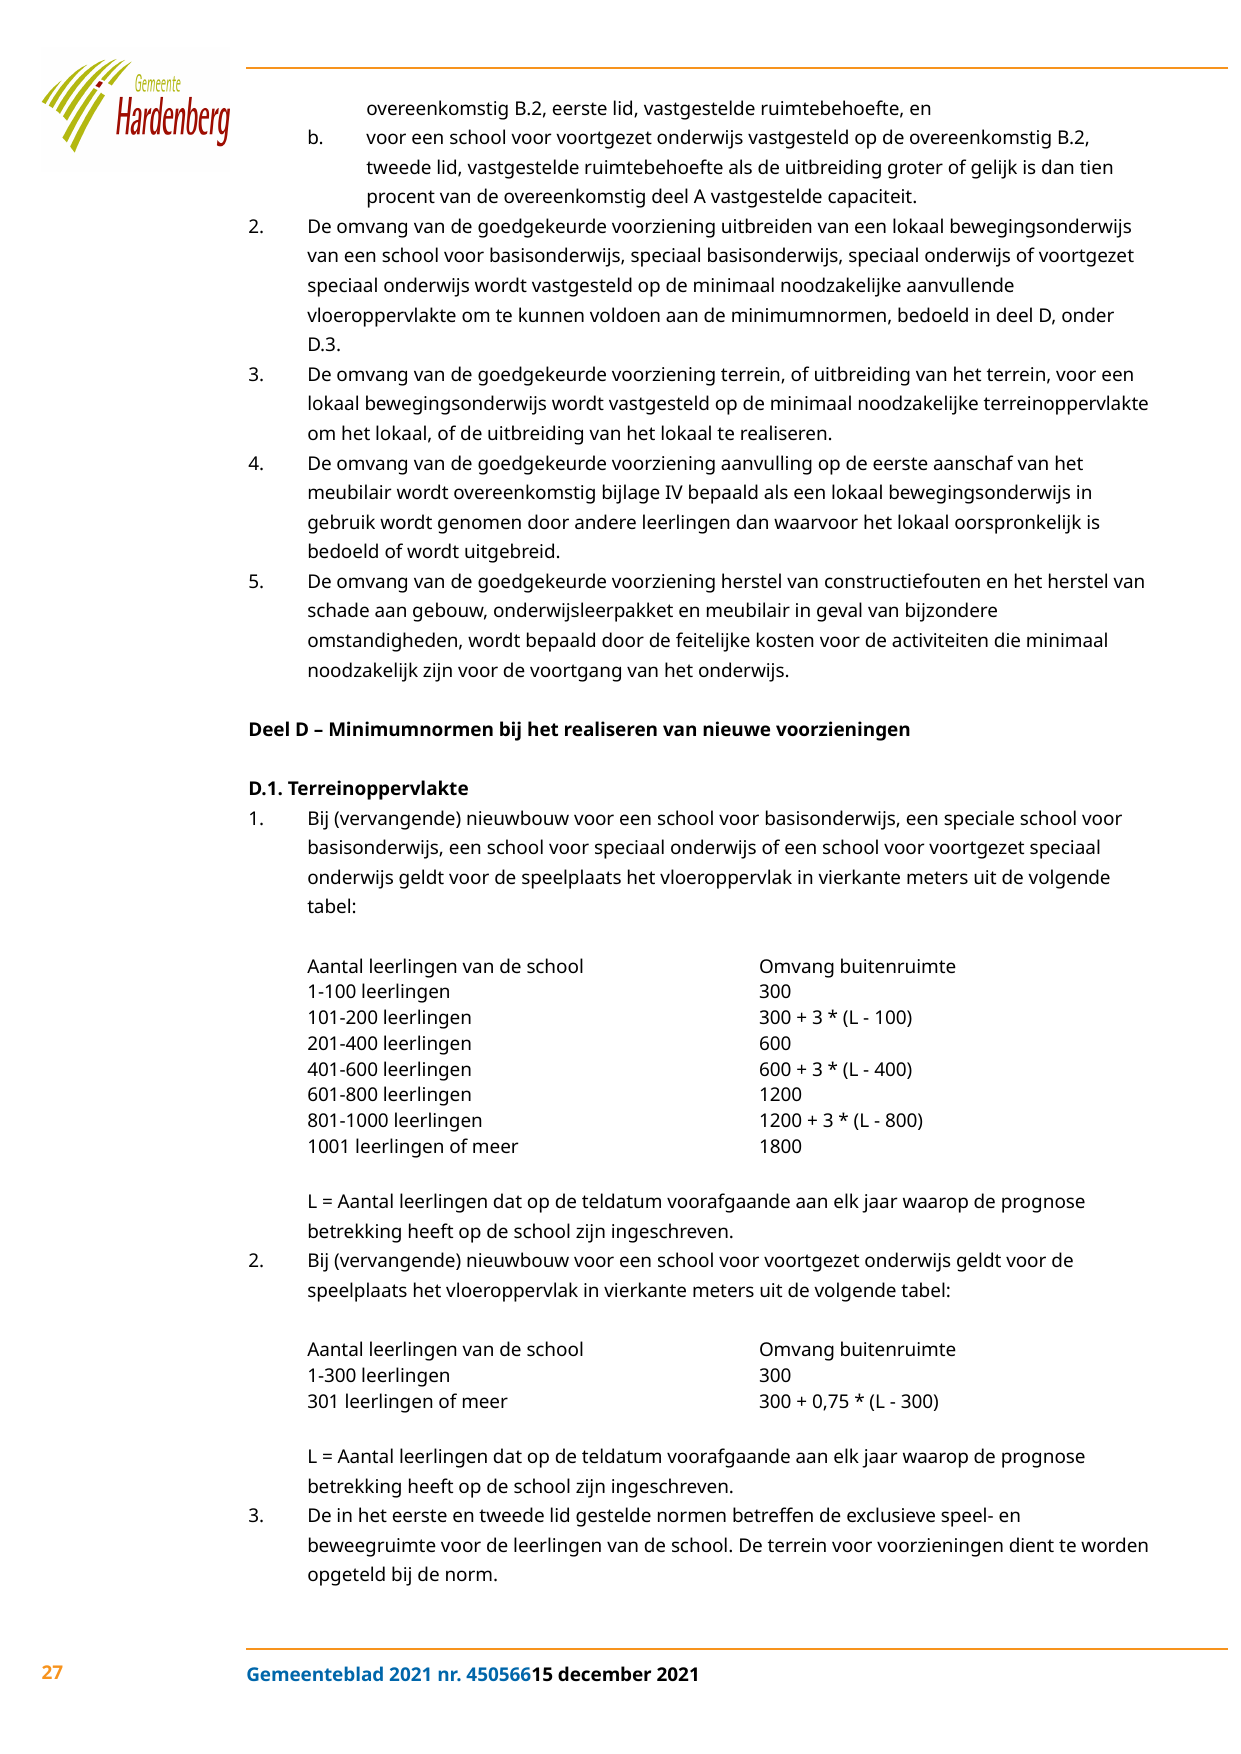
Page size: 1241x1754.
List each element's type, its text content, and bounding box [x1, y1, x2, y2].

list L = Aantal leerlingen dat op de teldatum voorafgaande aan elk jaar waarop de prognose betrekking heeft op de school zijn ingeschreven. [248, 1443, 1152, 1498]
picture [41, 47, 231, 172]
table_cell 101-200 leerlingen [307, 1004, 759, 1030]
table_cell 1-100 leerlingen [307, 979, 759, 1004]
list De in het eerste en tweede lid gestelde normen betreffen de exclusieve speel- en beweegruimte voor de leerlingen van de school. De terrein voor voorzieningen dient te worden opgeteld bij de norm. [248, 1502, 1152, 1587]
table_cell 600 [759, 1030, 1211, 1056]
table_header Omvang buitenruimte [759, 953, 1211, 978]
list Bij (vervangende) nieuwbouw voor een school voor basisonderwijs, een speciale school voor basisonderwijs, een school voor speciaal onderwijs of een school voor voortgezet speciaal onderwijs geldt voor de speelplaats het vloeroppervlak in vierkante meters uit de volgende tabel: [248, 805, 1152, 919]
list L = Aantal leerlingen dat op de teldatum voorafgaande aan elk jaar waarop de prognose betrekking heeft op de school zijn ingeschreven. [248, 1188, 1152, 1244]
table_cell 300 [759, 979, 1211, 1004]
table_cell 1200 + 3 * (L - 800) [759, 1107, 1211, 1133]
table_cell 300 + 3 * (L - 100) [759, 1004, 1211, 1030]
table_cell 801-1000 leerlingen [307, 1107, 759, 1133]
table_cell 201-400 leerlingen [307, 1030, 759, 1056]
list voor een school voor voortgezet onderwijs vastgesteld op de overeenkomstig B.2, tweede lid, vastgestelde ruimtebehoefte als de uitbreiding groter of gelijk is dan tien procent van de overeenkomstig deel A vastgestelde capaciteit. [307, 124, 1152, 209]
table_cell 301 leerlingen of meer [307, 1388, 759, 1413]
list Bij (vervangende) nieuwbouw voor een school voor voortgezet onderwijs geldt voor de speelplaats het vloeroppervlak in vierkante meters uit de volgende tabel: [248, 1247, 1152, 1303]
list De omvang van de goedgekeurde voorziening herstel van constructiefouten en het herstel van schade aan gebouw, onderwijsleerpakket en meubilair in geval van bijzondere omstandigheden, wordt bepaald door de feitelijke kosten voor de activiteiten die minimaal noodzakelijk zijn voor de voortgang van het onderwijs. [248, 568, 1152, 683]
table_cell 1800 [759, 1133, 1211, 1159]
table_header Aantal leerlingen van de school [307, 953, 759, 978]
table_cell 1001 leerlingen of meer [307, 1133, 759, 1159]
table_cell 600 + 3 * (L - 400) [759, 1056, 1211, 1081]
table_cell 1200 [759, 1081, 1211, 1107]
text Deel D – Minimumnormen bij het realiseren van nieuwe voorzieningen [248, 716, 1152, 742]
table_cell 300 + 0,75 * (L - 300) [759, 1388, 1211, 1413]
list De omvang van de goedgekeurde voorziening uitbreiden van een lokaal bewegingsonderwijs van een school voor basisonderwijs, speciaal basisonderwijs, speciaal onderwijs of voortgezet speciaal onderwijs wordt vastgesteld op de minimaal noodzakelijke aanvullende vloeroppervlakte om te kunnen voldoen aan de minimumnormen, bedoeld in deel D, onder D.3. [248, 213, 1152, 357]
table_header Aantal leerlingen van de school [307, 1336, 759, 1362]
list overeenkomstig B.2, eerste lid, vastgestelde ruimtebehoefte, en [307, 95, 1152, 121]
table_cell 601-800 leerlingen [307, 1081, 759, 1107]
table_header Omvang buitenruimte [759, 1336, 1211, 1362]
list De omvang van de goedgekeurde voorziening terrein, of uitbreiding van het terrein, voor een lokaal bewegingsonderwijs wordt vastgesteld op de minimaal noodzakelijke terreinoppervlakte om het lokaal, of de uitbreiding van het lokaal te realiseren. [248, 361, 1152, 446]
table_cell 1-300 leerlingen [307, 1362, 759, 1388]
text D.1. Terreinoppervlakte [248, 775, 1152, 801]
table_cell 300 [759, 1362, 1211, 1388]
list De omvang van de goedgekeurde voorziening aanvulling op de eerste aanschaf van het meubilair wordt overeenkomstig bijlage IV bepaald als een lokaal bewegingsonderwijs in gebruik wordt genomen door andere leerlingen dan waarvoor het lokaal oorspronkelijk is bedoeld of wordt uitgebreid. [248, 450, 1152, 564]
table_cell 401-600 leerlingen [307, 1056, 759, 1081]
